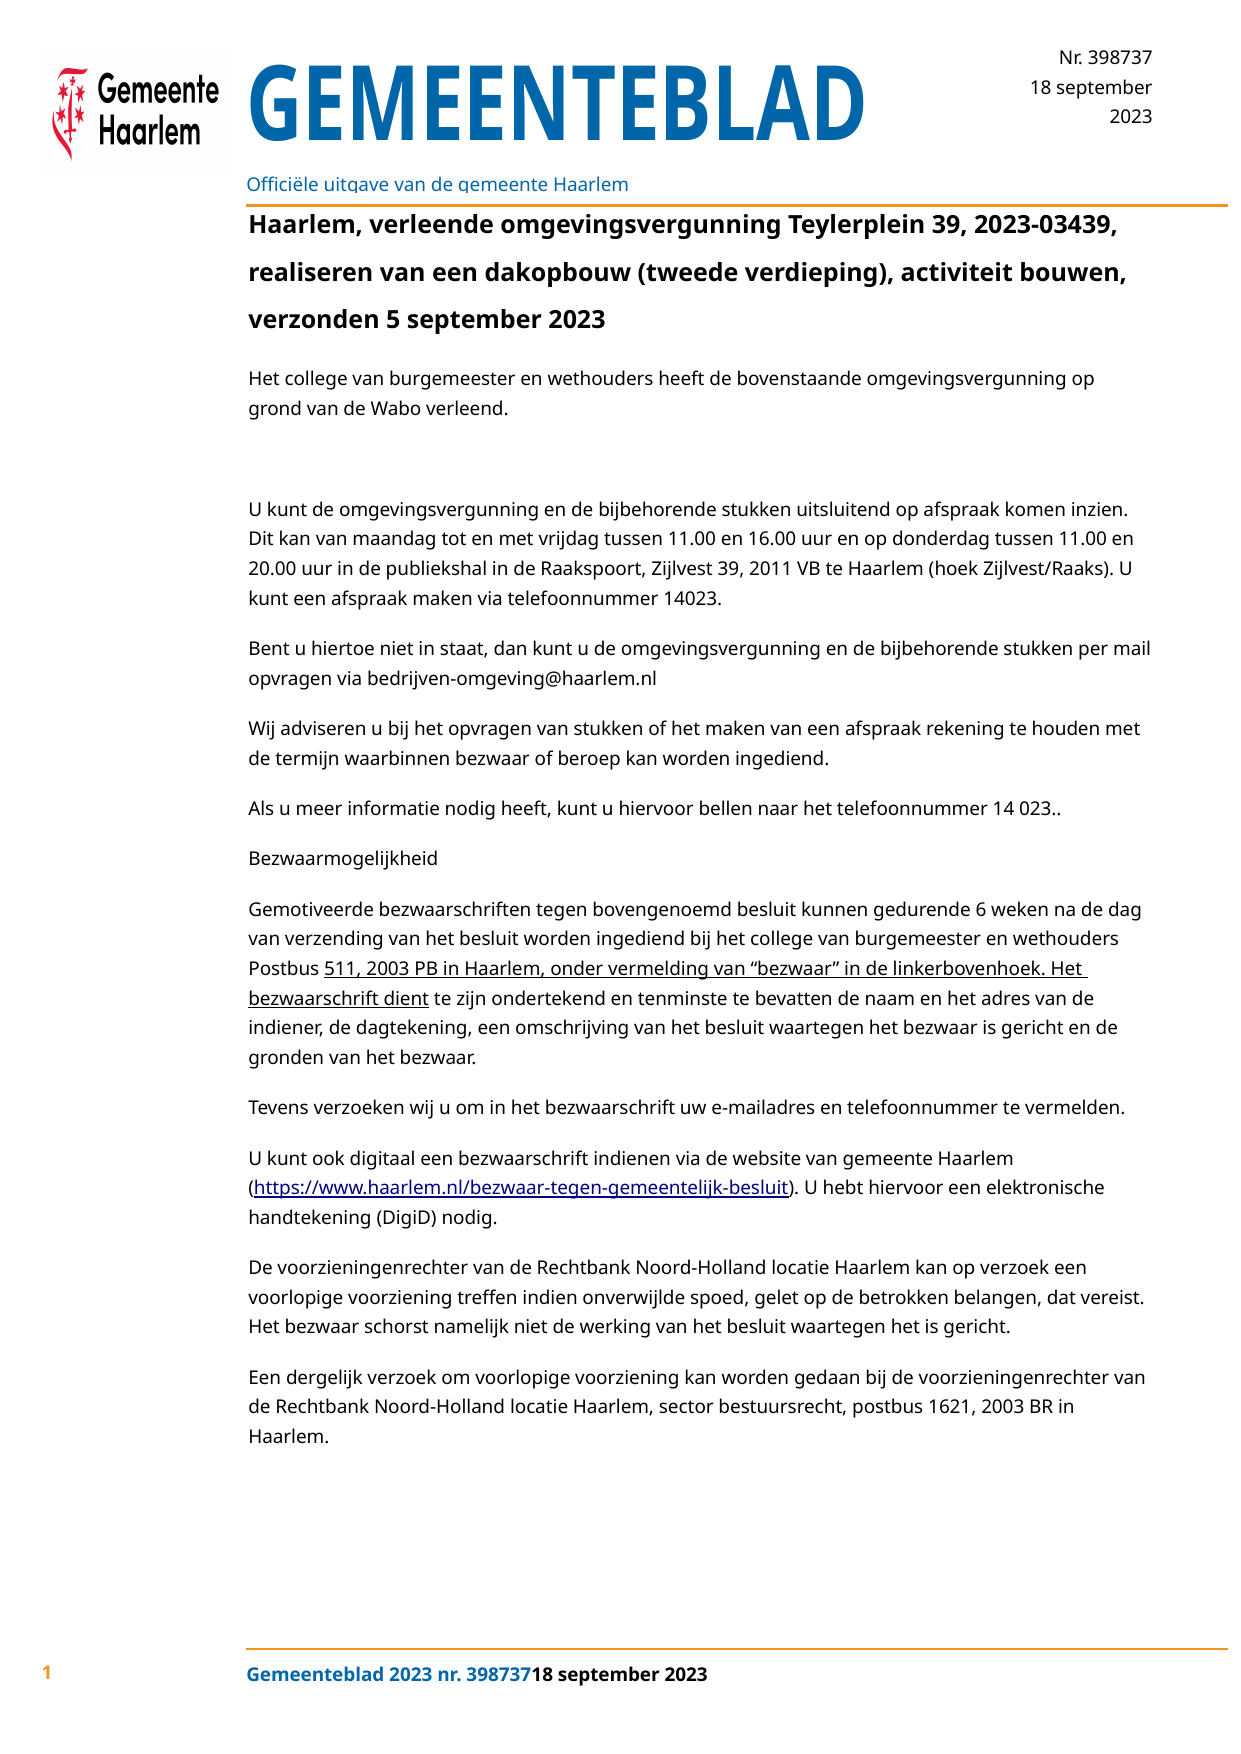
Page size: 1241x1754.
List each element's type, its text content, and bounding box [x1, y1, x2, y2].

text Bezwaarmogelijkheid [248, 846, 1152, 871]
text Het college van burgemeester en wethouders heeft de bovenstaande omgevingsvergunning op grond van de Wabo verleend. [248, 366, 1152, 421]
text Bent u hiertoe niet in staat, dan kunt u de omgevingsvergunning en de bijbehorende stukken per mail opvragen via bedrijven-omgeving@haarlem.nl [248, 635, 1152, 690]
picture [41, 47, 231, 172]
text Een dergelijk verzoek om voorlopige voorziening kan worden gedaan bij de voorzieningenrechter van de Rechtbank Noord-Holland locatie Haarlem, sector bestuursrecht, postbus 1621, 2003 BR in Haarlem. [248, 1364, 1152, 1449]
text U kunt ook digitaal een bezwaarschrift indienen via de website van gemeente Haarlem (https://www.haarlem.nl/bezwaar-tegen-gemeentelijk-besluit). U hebt hiervoor een elektronische handtekening (DigiD) nodig. [248, 1145, 1152, 1229]
text Tevens verzoeken wij u om in het bezwaarschrift uw e-mailadres en telefoonnummer te vermelden. [248, 1094, 1152, 1120]
text Wij adviseren u bij het opvragen van stukken of het maken van een afspraak rekening te houden met de termijn waarbinnen bezwaar of beroep kan worden ingediend. [248, 715, 1152, 770]
text Als u meer informatie nodig heeft, kunt u hiervoor bellen naar het telefoonnummer 14 023.. [248, 795, 1152, 821]
text Haarlem, verleende omgevingsvergunning Teylerplein 39, 2023-03439, realiseren van een dakopbouw (tweede verdieping), activiteit bouwen, verzonden 5 september 2023 [248, 207, 1152, 336]
text Gemotiveerde bezwaarschriften tegen bovengenoemd besluit kunnen gedurende 6 weken na de dag van verzending van het besluit worden ingediend bij het college van burgemeester en wethouders Postbus 511, 2003 PB in Haarlem, onder vermelding van “bezwaar” in de linkerbovenhoek. Het bezwaarschrift dient te zijn ondertekend en tenminste te bevatten de naam en het adres van de indiener, de dagtekening, een omschrijving van het besluit waartegen het bezwaar is gericht en de gronden van het bezwaar. [248, 896, 1152, 1069]
text De voorzieningenrechter van de Rechtbank Noord-Holland locatie Haarlem kan op verzoek een voorlopige voorziening treffen indien onverwijlde spoed, gelet op de betrokken belangen, dat vereist. Het bezwaar schorst namelijk niet de werking van het besluit waartegen het is gericht. [248, 1254, 1152, 1339]
text U kunt de omgevingsvergunning en de bijbehorende stukken uitsluitend op afspraak komen inzien. Dit kan van maandag tot en met vrijdag tussen 11.00 en 16.00 uur en op donderdag tussen 11.00 en 20.00 uur in de publiekshal in de Raakspoort, Zijlvest 39, 2011 VB te Haarlem (hoek Zijlvest/Raaks). U kunt een afspraak maken via telefoonnummer 14023. [248, 496, 1152, 610]
